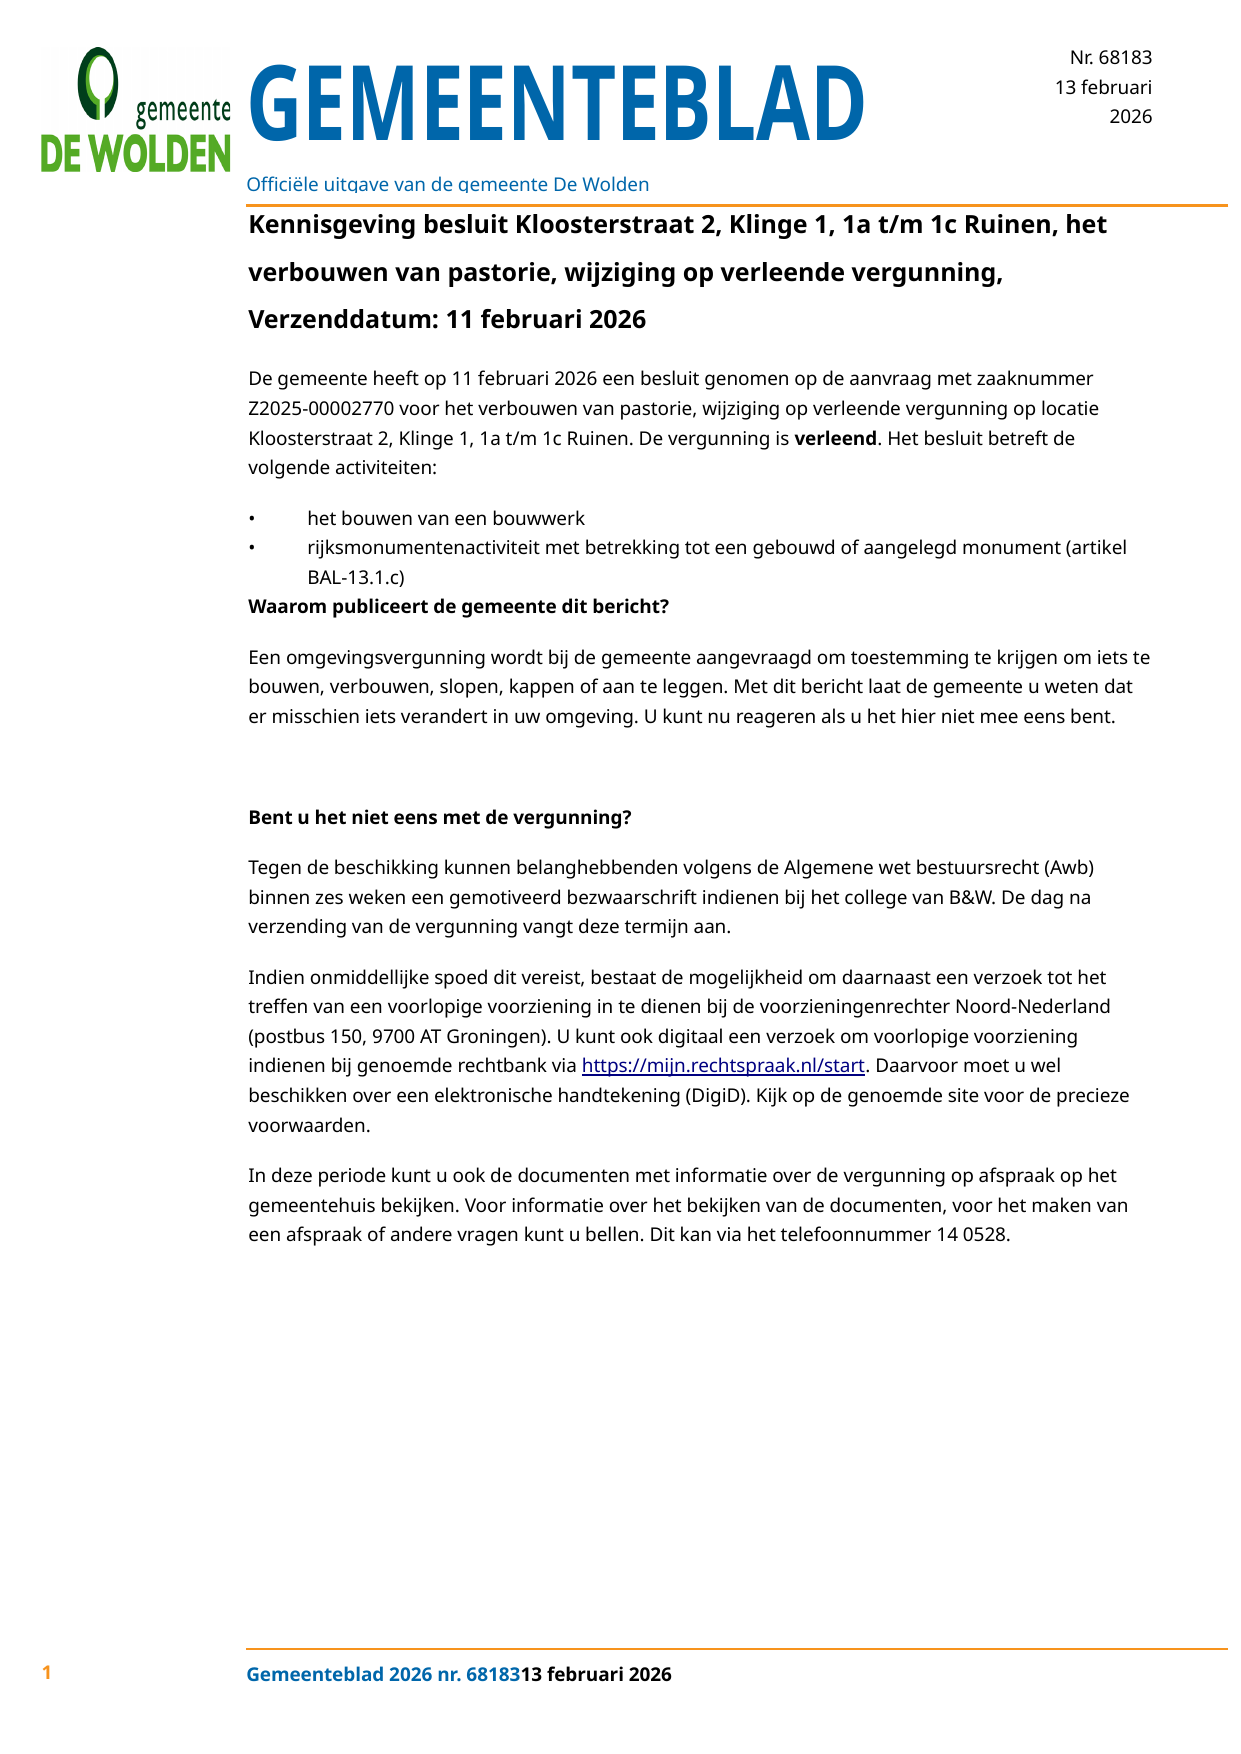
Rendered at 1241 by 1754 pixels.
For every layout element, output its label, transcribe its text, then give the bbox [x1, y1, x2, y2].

list rijksmonumentenactiviteit met betrekking tot een gebouwd of aangelegd monument (artikel BAL-13.1.c) [248, 534, 1152, 589]
text Een omgevingsvergunning wordt bij de gemeente aangevraagd om toestemming te krijgen om iets te bouwen, verbouwen, slopen, kappen of aan te leggen. Met dit bericht laat de gemeente u weten dat er misschien iets verandert in uw omgeving. U kunt nu reageren als u het hier niet mee eens bent. [248, 644, 1152, 729]
text Indien onmiddellijke spoed dit vereist, bestaat de mogelijkheid om daarnaast een verzoek tot het treffen van een voorlopige voorziening in te dienen bij de voorzieningenrechter Noord-Nederland (postbus 150, 9700 AT Groningen). U kunt ook digitaal een verzoek om voorlopige voorziening indienen bij genoemde rechtbank via https://mijn.rechtspraak.nl/start. Daarvoor moet u wel beschikken over een elektronische handtekening (DigiD). Kijk op de genoemde site voor de precieze voorwaarden. [248, 964, 1152, 1137]
text Bent u het niet eens met de vergunning? [248, 804, 1152, 829]
text In deze periode kunt u ook de documenten met informatie over de vergunning op afspraak op het gemeentehuis bekijken. Voor informatie over het bekijken van de documenten, voor het maken van een afspraak of andere vragen kunt u bellen. Dit kan via het telefoonnummer 14 0528. [248, 1162, 1152, 1247]
text Tegen de beschikking kunnen belanghebbenden volgens de Algemene wet bestuursrecht (Awb) binnen zes weken een gemotiveerd bezwaarschrift indienen bij het college van B&W. De dag na verzending van de vergunning vangt deze termijn aan. [248, 854, 1152, 939]
text De gemeente heeft op 11 februari 2026 een besluit genomen op de aanvraag met zaaknummer Z2025-00002770 voor het verbouwen van pastorie, wijziging op verleende vergunning op locatie Kloosterstraat 2, Klinge 1, 1a t/m 1c Ruinen. De vergunning is verleend. Het besluit betreft de volgende activiteiten: [248, 366, 1152, 480]
text Waarom publiceert de gemeente dit bericht? [248, 593, 1152, 619]
picture [41, 47, 231, 172]
text Kennisgeving besluit Kloosterstraat 2, Klinge 1, 1a t/m 1c Ruinen, het verbouwen van pastorie, wijziging op verleende vergunning, Verzenddatum: 11 februari 2026 [248, 207, 1152, 336]
list het bouwen van een bouwwerk [248, 505, 1152, 530]
